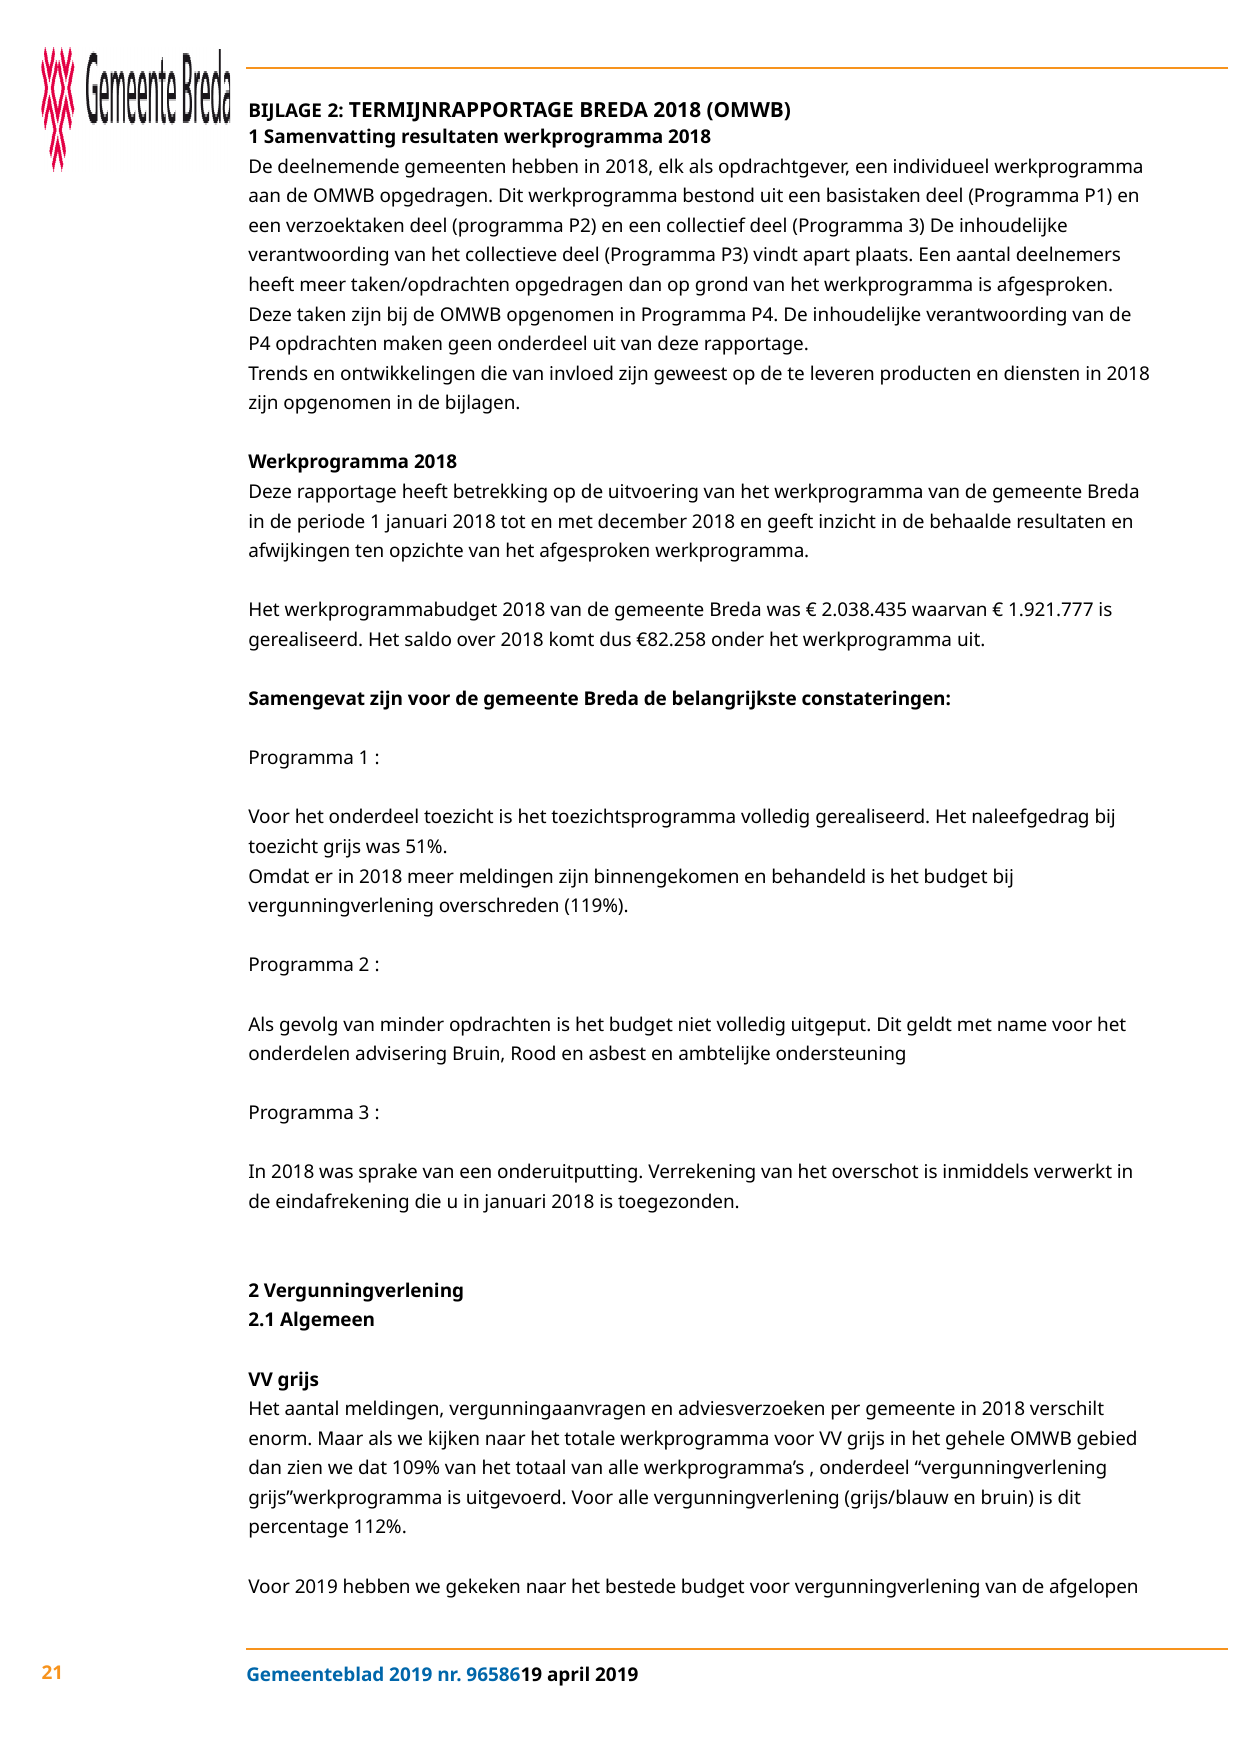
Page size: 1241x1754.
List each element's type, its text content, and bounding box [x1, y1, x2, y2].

text Het werkprogrammabudget 2018 van de gemeente Breda was € 2.038.435 waarvan € 1.921.777 is gerealiseerd. Het saldo over 2018 komt dus €82.258 onder het werkprogramma uit. [248, 597, 1152, 652]
text Programma 3 : [248, 1099, 1152, 1125]
text Het aantal meldingen, vergunningaanvragen en adviesverzoeken per gemeente in 2018 verschilt enorm. Maar als we kijken naar het totale werkprogramma voor VV grijs in het gehele OMWB gebied dan zien we dat 109% van het totaal van alle werkprogramma’s , onderdeel “vergunningverlening grijs”werkprogramma is uitgevoerd. Voor alle vergunningverlening (grijs/blauw en bruin) is dit percentage 112%. [248, 1395, 1152, 1539]
text Omdat er in 2018 meer meldingen zijn binnengekomen en behandeld is het budget bij vergunningverlening overschreden (119%). [248, 863, 1152, 918]
text Als gevolg van minder opdrachten is het budget niet volledig uitgeput. Dit geldt met name voor het onderdelen advisering Bruin, Rood en asbest en ambtelijke ondersteuning [248, 1011, 1152, 1066]
text Programma 2 : [248, 952, 1152, 977]
text Deze rapportage heeft betrekking op de uitvoering van het werkprogramma van de gemeente Breda in de periode 1 januari 2018 tot en met december 2018 en geeft inzicht in de behaalde resultaten en afwijkingen ten opzichte van het afgesproken werkprogramma. [248, 478, 1152, 563]
text 2.1 Algemeen [248, 1307, 1152, 1332]
text Trends en ontwikkelingen die van invloed zijn geweest op de te leveren producten en diensten in 2018 zijn opgenomen in de bijlagen. [248, 360, 1152, 415]
text 2 Vergunningverlening [248, 1277, 1152, 1303]
text Voor 2019 hebben we gekeken naar het bestede budget voor vergunningverlening van de afgelopen [248, 1573, 1152, 1599]
text VV grijs [248, 1366, 1152, 1392]
text Samengevat zijn voor de gemeente Breda de belangrijkste constateringen: [248, 685, 1152, 711]
picture [41, 47, 231, 172]
text 1 Samenvatting resultaten werkprogramma 2018 [248, 123, 1152, 149]
text Programma 1 : [248, 744, 1152, 770]
text In 2018 was sprake van een onderuitputting. Verrekening van het overschot is inmiddels verwerkt in de eindafrekening die u in januari 2018 is toegezonden. [248, 1159, 1152, 1214]
text Werkprogramma 2018 [248, 449, 1152, 474]
text De deelnemende gemeenten hebben in 2018, elk als opdrachtgever, een individueel werkprogramma aan de OMWB opgedragen. Dit werkprogramma bestond uit een basistaken deel (Programma P1) en een verzoektaken deel (programma P2) en een collectief deel (Programma 3) De inhoudelijke verantwoording van het collectieve deel (Programma P3) vindt apart plaats. Een aantal deelnemers heeft meer taken/opdrachten opgedragen dan op grond van het werkprogramma is afgesproken. Deze taken zijn bij de OMWB opgenomen in Programma P4. De inhoudelijke verantwoording van de P4 opdrachten maken geen onderdeel uit van deze rapportage. [248, 153, 1152, 356]
text BIJLAGE 2: TERMIJNRAPPORTAGE BREDA 2018 (OMWB) [248, 95, 1152, 123]
text Voor het onderdeel toezicht is het toezichtsprogramma volledig gerealiseerd. Het naleefgedrag bij toezicht grijs was 51%. [248, 804, 1152, 859]
